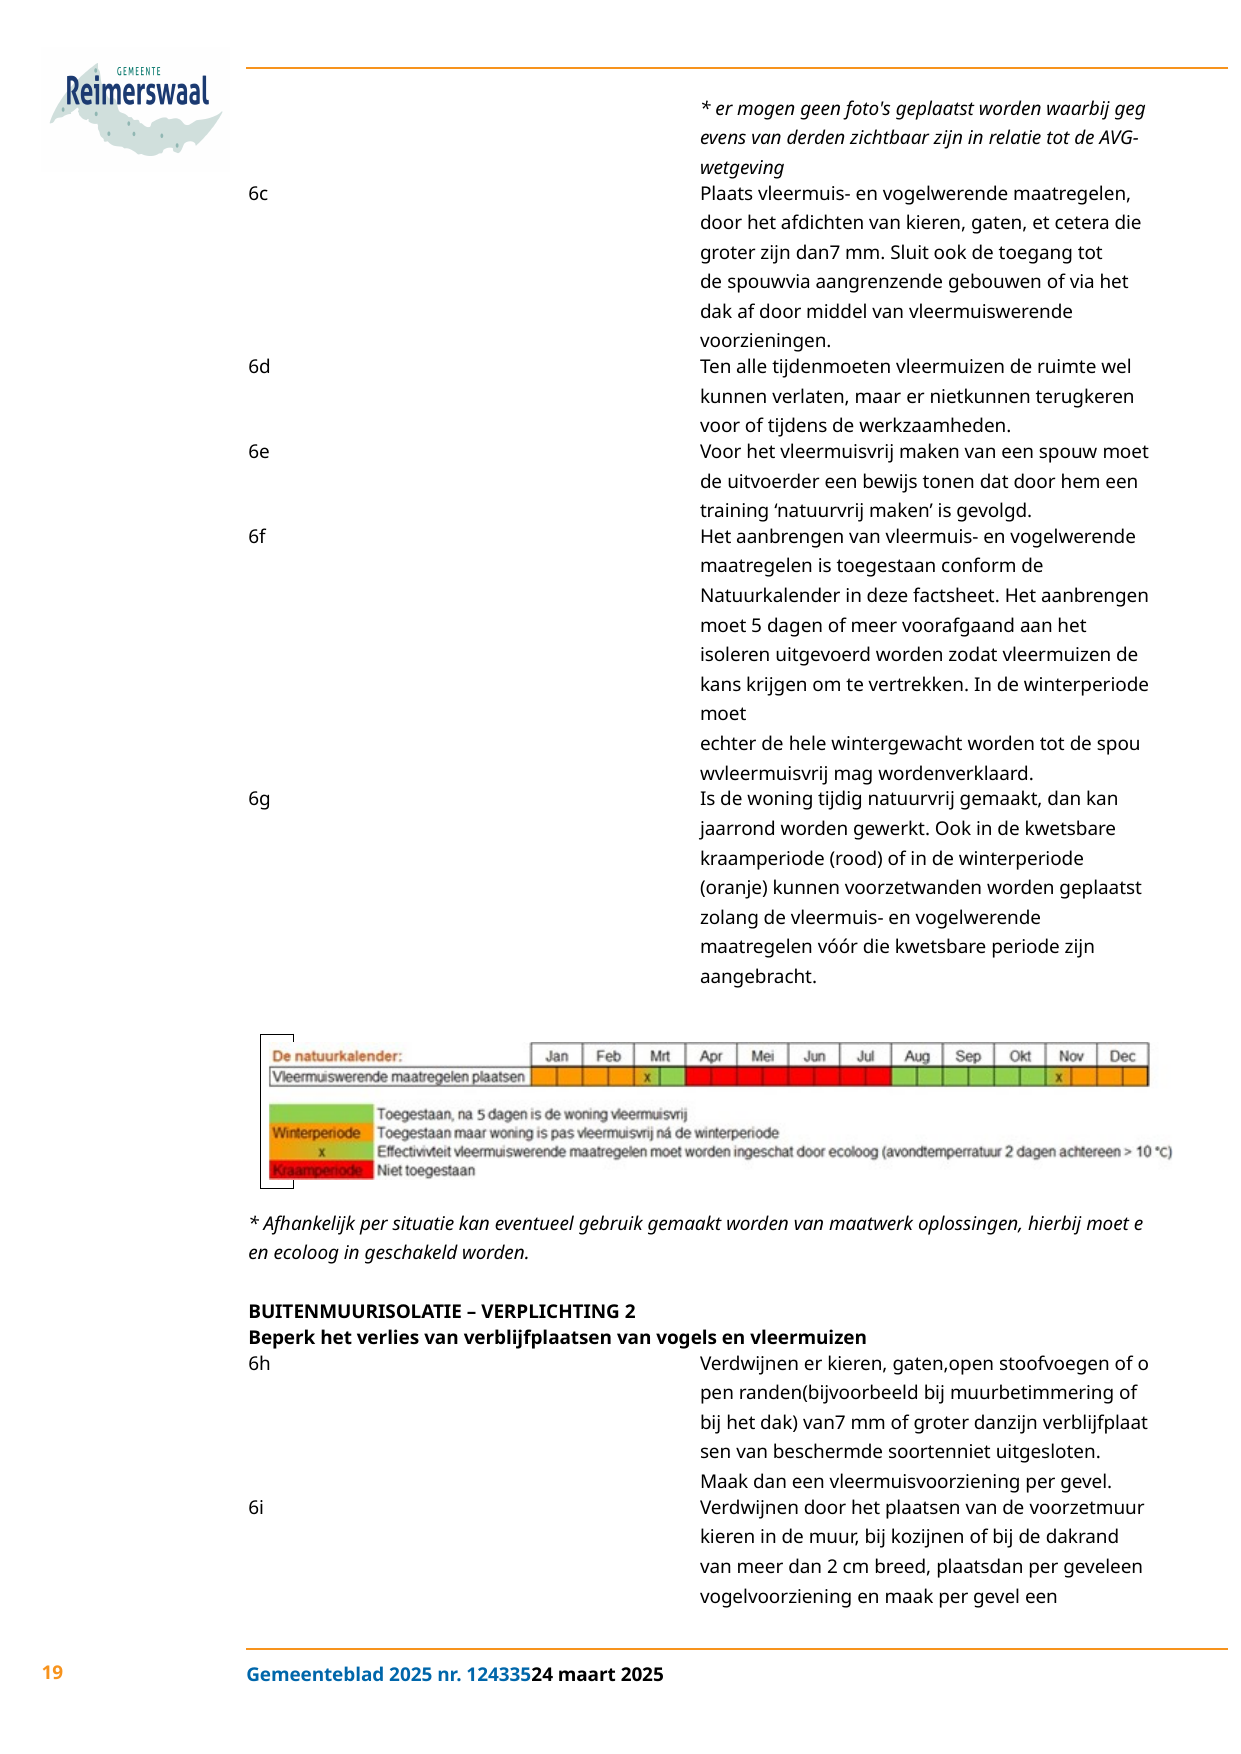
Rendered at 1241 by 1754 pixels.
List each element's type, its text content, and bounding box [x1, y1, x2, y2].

table_cell Voor het vleermuisvrij maken van een spouw moet de uitvoerder een bewijs tonen dat door hem een training ‘natuurvrij maken’ is gevolgd. [700, 438, 1152, 523]
table_cell Verdwijnen door het plaatsen van de voorzetmuur kieren in de muur, bij kozijnen of bij de dakrand van meer dan 2 cm breed, plaatsdan per geveleen vogelvoorziening en maak per gevel een [700, 1494, 1152, 1608]
table_cell [248, 95, 700, 180]
text * Afhankelijk per situatie kan eventueel gebruik gemaakt worden van maatwerk oplossingen, hierbij moet een ecoloog in geschakeld worden. [248, 1210, 1152, 1265]
table_cell Ten alle tijdenmoeten vleermuizen de ruimte wel kunnen verlaten, maar er nietkunnen terugkeren voor of tijdens de werkzaamheden. [700, 353, 1152, 438]
table_cell 6d [248, 353, 700, 438]
table_cell 6e [248, 438, 700, 523]
table_cell Beperk het verlies van verblijfplaatsen van vogels en vleermuizen [248, 1324, 1152, 1350]
table_cell 6h [248, 1350, 700, 1494]
table_cell * er mogen geen foto's geplaatst worden waarbij gegevens van derden zichtbaar zijn in relatie tot de AVG-wetgeving [700, 95, 1152, 180]
picture [41, 47, 231, 172]
table_cell 6g [248, 786, 700, 989]
picture [268, 1042, 1173, 1180]
table_cell Is de woning tijdig natuurvrij gemaakt, dan kan jaarrond worden gewerkt. Ook in de kwetsbare kraamperiode (rood) of in de winterperiode (oranje) kunnen voorzetwanden worden geplaatst zolang de vleermuis- en vogelwerende maatregelen vóór die kwetsbare periode zijn aangebracht. [700, 786, 1152, 989]
table_cell Verdwijnen er kieren, gaten,open stoofvoegen of open randen(bijvoorbeeld bij muurbetimmering of bij het dak) van7 mm of groter danzijn verblijfplaatsen van beschermde soortenniet uitgesloten. Maak dan een vleermuisvoorziening per gevel. [700, 1350, 1152, 1494]
table_header BUITENMUURISOLATIE – VERPLICHTING 2 [248, 1299, 1152, 1324]
table_cell Plaats vleermuis- en vogelwerende maatregelen, door het afdichten van kieren, gaten, et cetera die groter zijn dan7 mm. Sluit ook de toegang tot de spouwvia aangrenzende gebouwen of via het dak af door middel van vleermuiswerende voorzieningen. [700, 180, 1152, 353]
table_cell 6i [248, 1494, 700, 1608]
table_cell Het aanbrengen van vleermuis- en vogelwerende maatregelen is toegestaan conform de Natuurkalender in deze factsheet. Het aanbrengen moet 5 dagen of meer voorafgaand aan het isoleren uitgevoerd worden zodat vleermuizen de kans krijgen om te vertrekken. In de winterperiode moet echter de hele wintergewacht worden tot de spouwvleermuisvrij mag wordenverklaard. [700, 523, 1152, 786]
table_cell 6f [248, 523, 700, 786]
table_cell 6c [248, 180, 700, 353]
